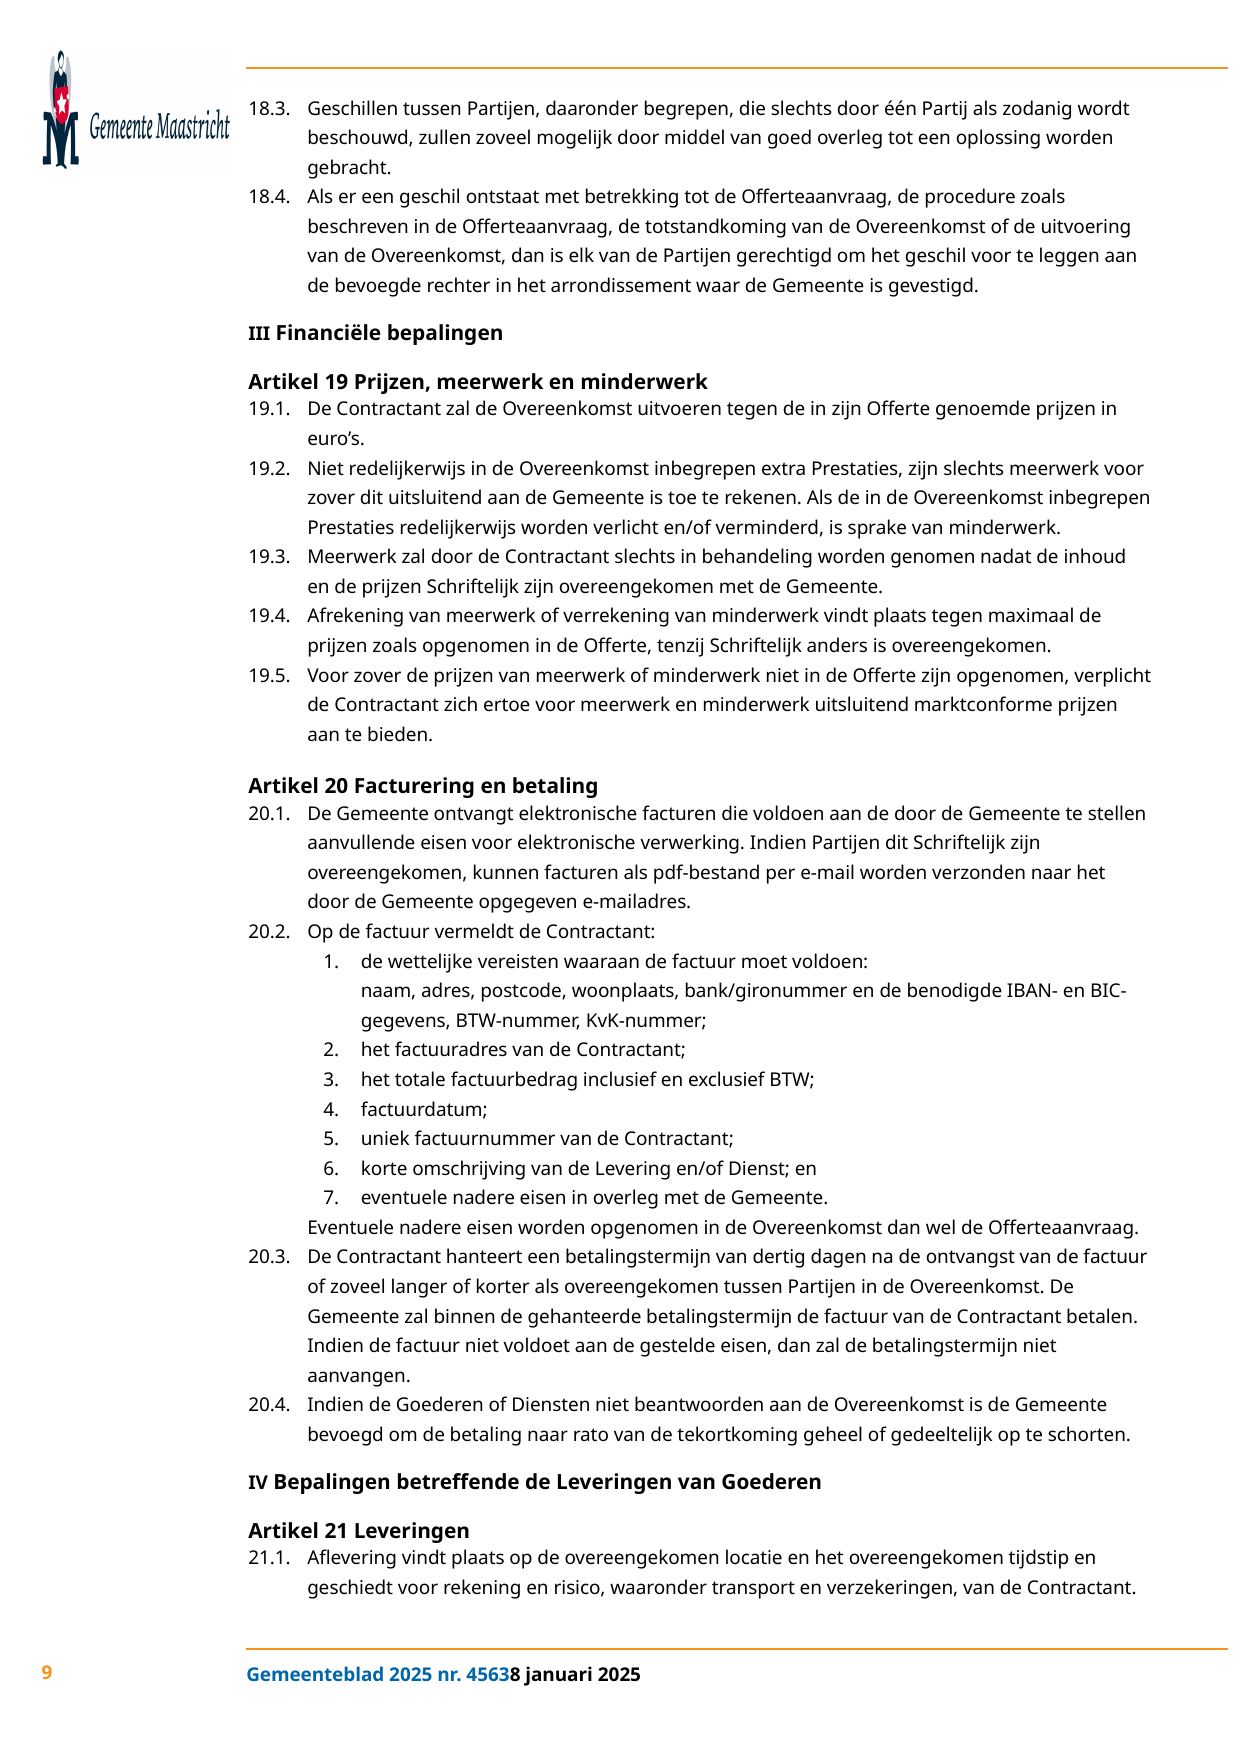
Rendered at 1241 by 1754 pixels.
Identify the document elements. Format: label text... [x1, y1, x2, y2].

text Artikel 19 Prijzen, meerwerk en minderwerk [248, 367, 1152, 396]
list Geschillen tussen Partijen, daaronder begrepen, die slechts door één Partij als zodanig wordt beschouwd, zullen zoveel mogelijk door middel van goed overleg tot een oplossing worden gebracht. [248, 95, 1152, 180]
list factuurdatum; [323, 1096, 1152, 1121]
list naam, adres, postcode, woonplaats, bank/gironummer en de benodigde IBAN- en BIC-gegevens, BTW-nummer, KvK-nummer; [323, 977, 1152, 1033]
list Niet redelijkerwijs in de Overeenkomst inbegrepen extra Prestaties, zijn slechts meerwerk voor zover dit uitsluitend aan de Gemeente is toe te rekenen. Als de in de Overeenkomst inbegrepen Prestaties redelijkerwijs worden verlicht en/of verminderd, is sprake van minderwerk. [248, 455, 1152, 540]
list Aflevering vindt plaats op de overeengekomen locatie en het overeengekomen tijdstip en geschiedt voor rekening en risico, waaronder transport en verzekeringen, van de Contractant. [248, 1544, 1152, 1600]
list eventuele nadere eisen in overleg met de Gemeente. [323, 1184, 1152, 1210]
text Artikel 21 Leveringen [248, 1516, 1152, 1544]
list de wettelijke vereisten waaraan de factuur moet voldoen: [323, 948, 1152, 973]
list het factuuradres van de Contractant; [323, 1037, 1152, 1062]
list het totale factuurbedrag inclusief en exclusief BTW; [323, 1066, 1152, 1092]
text IV Bepalingen betreffende de Leveringen van Goederen [248, 1467, 1152, 1495]
picture [41, 47, 231, 172]
list Eventuele nadere eisen worden opgenomen in de Overeenkomst dan wel de Offerteaanvraag. [248, 1214, 1152, 1240]
list Afrekening van meerwerk of verrekening van minderwerk vindt plaats tegen maximaal de prijzen zoals opgenomen in de Offerte, tenzij Schriftelijk anders is overeengekomen. [248, 603, 1152, 658]
list uniek factuurnummer van de Contractant; [323, 1125, 1152, 1151]
list Als er een geschil ontstaat met betrekking tot de Offerteaanvraag, de procedure zoals beschreven in de Offerteaanvraag, de totstandkoming van de Overeenkomst of de uitvoering van de Overeenkomst, dan is elk van de Partijen gerechtigd om het geschil voor te leggen aan de bevoegde rechter in het arrondissement waar de Gemeente is gevestigd. [248, 183, 1152, 298]
list Indien de Goederen of Diensten niet beantwoorden aan de Overeenkomst is de Gemeente bevoegd om de betaling naar rato van de tekortkoming geheel of gedeeltelijk op te schorten. [248, 1392, 1152, 1447]
list De Gemeente ontvangt elektronische facturen die voldoen aan de door de Gemeente te stellen aanvullende eisen voor elektronische verwerking. Indien Partijen dit Schriftelijk zijn overeengekomen, kunnen facturen als pdf-bestand per e-mail worden verzonden naar het door de Gemeente opgegeven e-mailadres. [248, 800, 1152, 914]
list De Contractant hanteert een betalingstermijn van dertig dagen na de ontvangst van de factuur of zoveel langer of korter als overeengekomen tussen Partijen in de Overeenkomst. De Gemeente zal binnen de gehanteerde betalingstermijn de factuur van de Contractant betalen. Indien de factuur niet voldoet aan de gestelde eisen, dan zal de betalingstermijn niet aanvangen. [248, 1244, 1152, 1388]
list Meerwerk zal door de Contractant slechts in behandeling worden genomen nadat de inhoud en de prijzen Schriftelijk zijn overeengekomen met de Gemeente. [248, 543, 1152, 599]
text Artikel 20 Facturering en betaling [248, 771, 1152, 800]
list Voor zover de prijzen van meerwerk of minderwerk niet in de Offerte zijn opgenomen, verplicht de Contractant zich ertoe voor meerwerk en minderwerk uitsluitend marktconforme prijzen aan te bieden. [248, 662, 1152, 747]
text III Financiële bepalingen [248, 318, 1152, 346]
list Op de factuur vermeldt de Contractant: [248, 918, 1152, 944]
list De Contractant zal de Overeenkomst uitvoeren tegen de in zijn Offerte genoemde prijzen in euro’s. [248, 396, 1152, 451]
list korte omschrijving van de Levering en/of Dienst; en [323, 1155, 1152, 1181]
